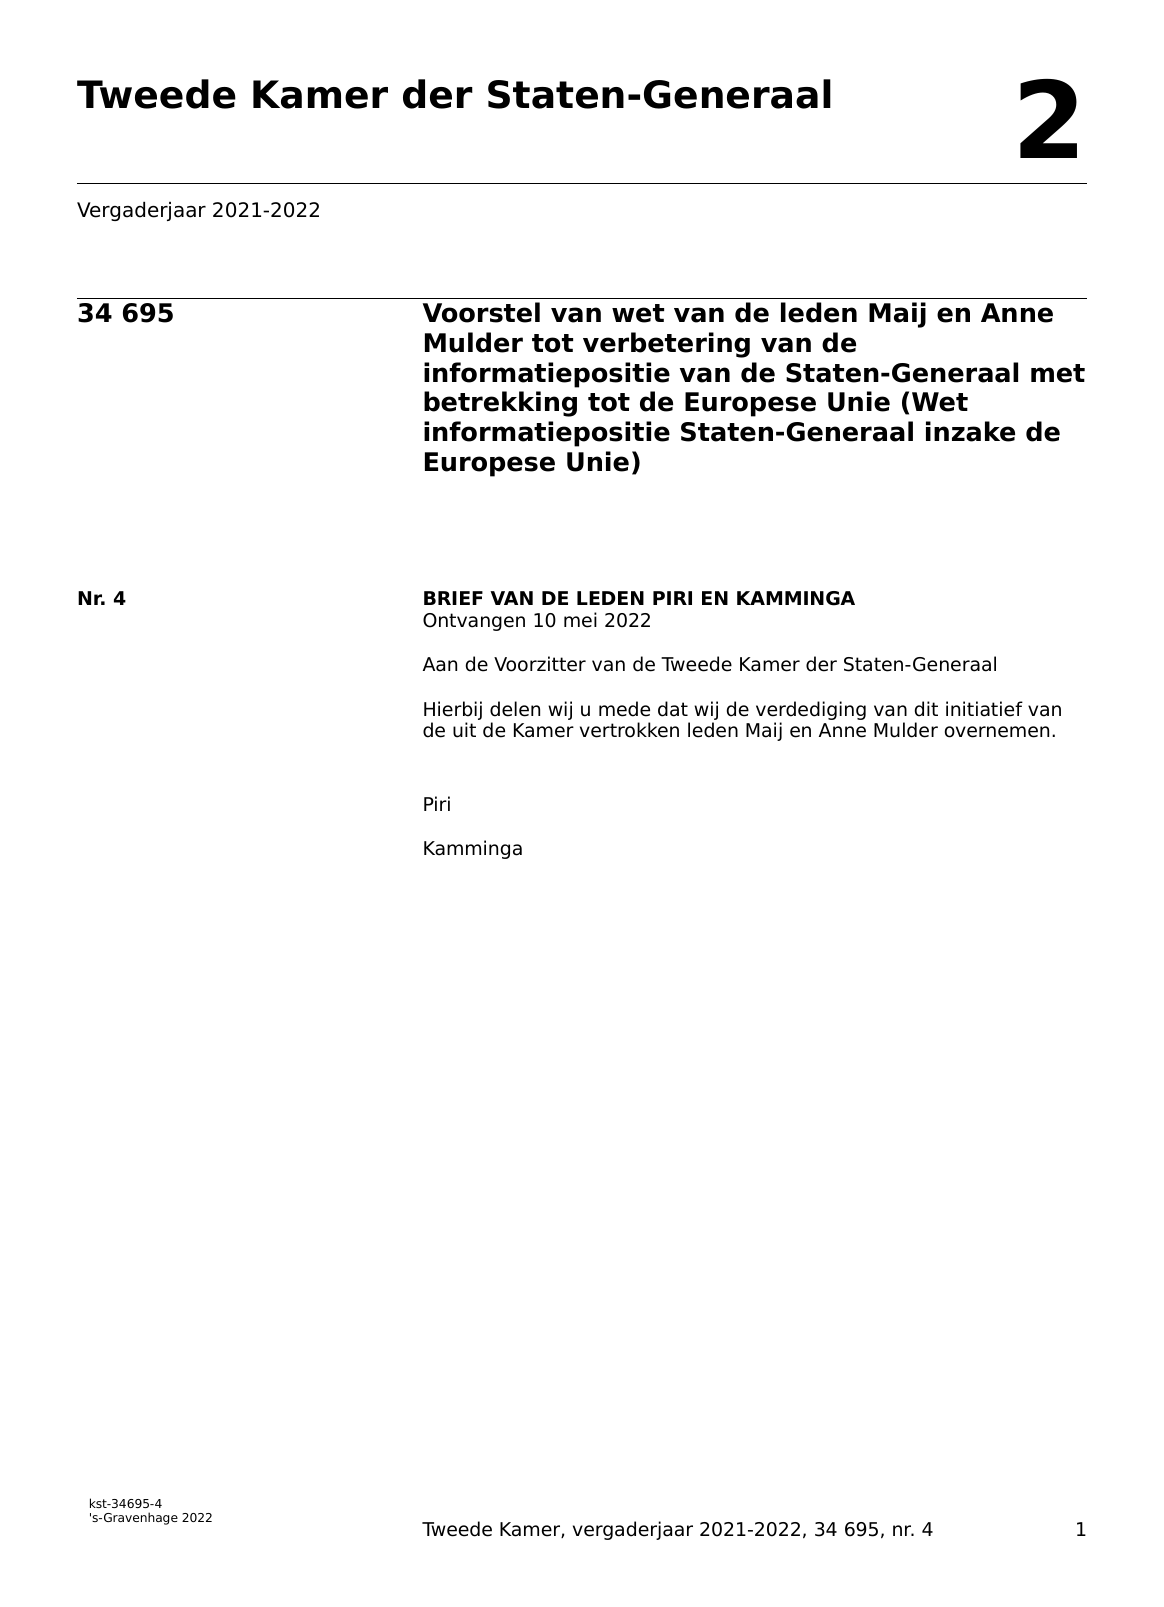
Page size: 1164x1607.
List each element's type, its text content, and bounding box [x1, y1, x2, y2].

table_cell Vergaderjaar 2021-2022 [77, 184, 1087, 298]
subtitle Nr. 4 BRIEF VAN DE LEDEN PIRI EN KAMMINGA [77, 588, 1087, 610]
subtitle 34 695 Voorstel van wet van de leden Maij en Anne Mulder tot verbetering van de informatiepositie van de Staten-Generaal met betrekking tot de Europese Unie (Wet informatiepositie Staten-Generaal inzake de Europese Unie) [77, 299, 1087, 477]
text kst-34695-4 [88, 1497, 323, 1511]
text 's-Gravenhage 2022 [88, 1511, 323, 1525]
text Aan de Voorzitter van de Tweede Kamer der Staten-Generaal [422, 654, 1087, 676]
text Hierbij delen wij u mede dat wij de verdediging van dit initiatief van de uit de Kamer vertrokken leden Maij en Anne Mulder overnemen. [422, 698, 1087, 742]
table_header Tweede Kamer der Staten-Generaal [77, 59, 886, 183]
text Piri Kamminga [422, 772, 1087, 860]
text Ontvangen 10 mei 2022 [422, 610, 1087, 632]
table_header 2 [886, 59, 1087, 183]
